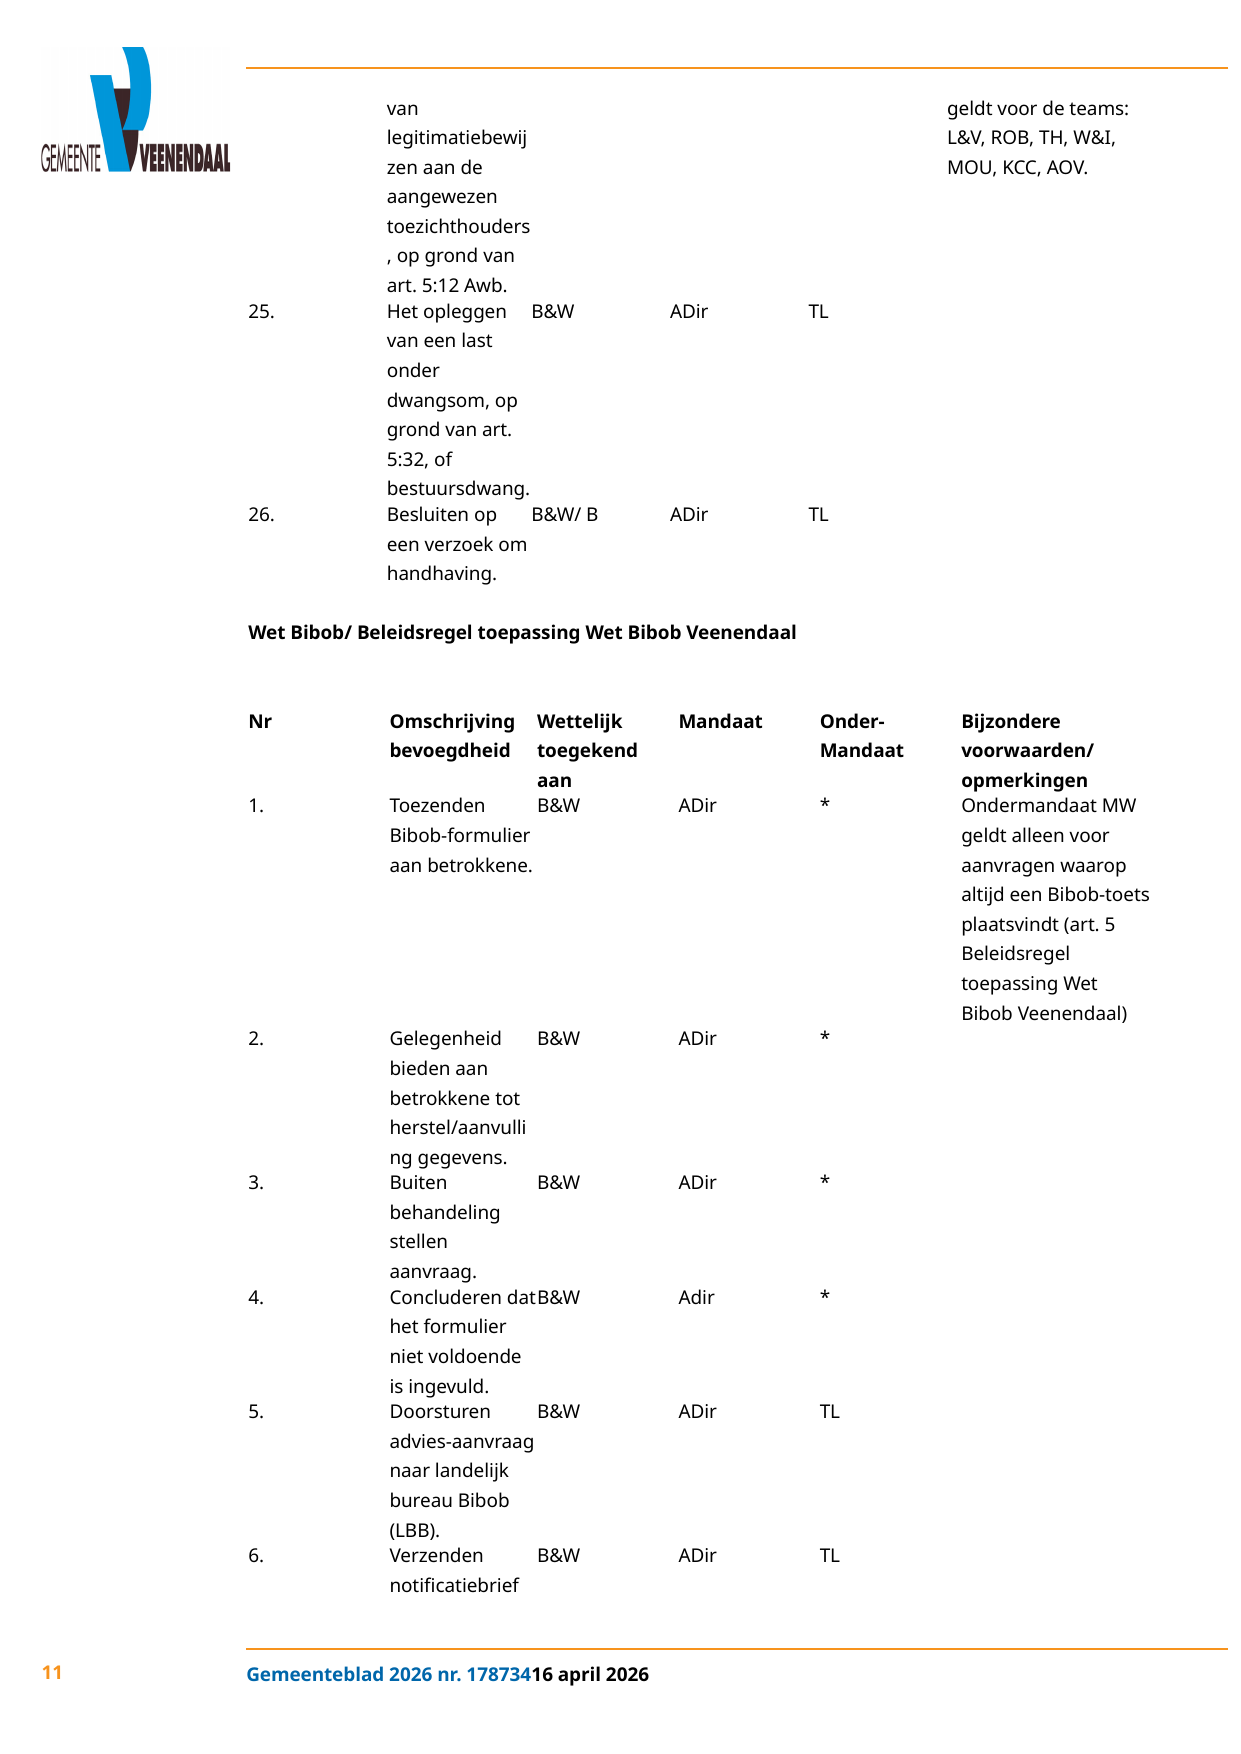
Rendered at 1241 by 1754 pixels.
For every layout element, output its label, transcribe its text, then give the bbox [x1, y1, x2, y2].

table_cell 4. [248, 1284, 389, 1398]
table_header Onder- Mandaat [820, 708, 961, 793]
table_cell Besluiten op een verzoek om handhaving. [387, 501, 531, 586]
table_cell Buiten behandeling stellen aanvraag. [389, 1170, 537, 1284]
table_cell Adir [678, 1284, 819, 1398]
table_cell ADir [678, 1543, 819, 1598]
table_cell * [820, 1026, 961, 1169]
table_cell B&W [537, 1399, 678, 1543]
table_cell [670, 95, 808, 298]
table_header Omschrijving bevoegdheid [389, 708, 537, 793]
table_header Wettelijk toegekend aan [537, 708, 678, 793]
table_cell * [820, 1170, 961, 1284]
table_cell 3. [248, 1170, 389, 1284]
table_cell TL [820, 1543, 961, 1598]
table_cell B&W [531, 298, 670, 501]
picture [41, 47, 130, 172]
table_cell ADir [678, 793, 819, 1026]
table_header Mandaat [678, 708, 819, 793]
table_cell [961, 1284, 1152, 1398]
table_cell Doorsturen advies-aanvraag naar landelijk bureau Bibob (LBB). [389, 1399, 537, 1543]
table_cell Ondermandaat MW geldt alleen voor aanvragen waarop altijd een Bibob-toets plaatsvindt (art. 5 Beleidsregel toepassing Wet Bibob Veenendaal) [961, 793, 1152, 1026]
table_cell B&W [537, 1170, 678, 1284]
table_cell [961, 1170, 1152, 1284]
table_cell 6. [248, 1543, 389, 1598]
table_header Nr [248, 708, 389, 793]
table_cell [961, 1026, 1152, 1169]
table_cell 2. [248, 1026, 389, 1169]
table_header Bijzondere voorwaarden/ opmerkingen [961, 708, 1152, 793]
table_cell geldt voor de teams: L&V, ROB, TH, W&I, MOU, KCC, AOV. [947, 95, 1152, 298]
table_cell ADir [678, 1399, 819, 1543]
table_cell B&W/ B [531, 501, 670, 586]
table_cell 26. [248, 501, 387, 586]
table_cell [947, 501, 1152, 586]
table_cell B&W [537, 1284, 678, 1398]
table_cell Het opleggen van een last onder dwangsom, op grond van art. 5:32, of bestuursdwang. [387, 298, 531, 501]
table_cell TL [808, 298, 947, 501]
table_cell Concluderen dat het formulier niet voldoende is ingevuld. [389, 1284, 537, 1398]
table_cell TL [808, 501, 947, 586]
table_cell Toezenden Bibob-formulier aan betrokkene. [389, 793, 537, 1026]
table_cell van legitimatiebewijzen aan de aangewezen toezichthouders, op grond van art. 5:12 Awb. [387, 95, 531, 298]
table_cell ADir [678, 1026, 819, 1169]
table_cell * [820, 1284, 961, 1398]
table_cell B&W [537, 1543, 678, 1598]
table_cell ADir [678, 1170, 819, 1284]
table_cell 1. [248, 793, 389, 1026]
table_cell * [820, 793, 961, 1026]
table_cell [808, 95, 947, 298]
table_cell 25. [248, 298, 387, 501]
table_cell ADir [670, 298, 808, 501]
table_cell [961, 1543, 1152, 1598]
table_cell [531, 95, 670, 298]
table_cell 5. [248, 1399, 389, 1543]
picture [123, 47, 231, 172]
table_cell [947, 298, 1152, 501]
table_cell ADir [670, 501, 808, 586]
table_cell B&W [537, 1026, 678, 1169]
table_cell [961, 1399, 1152, 1543]
table_cell [248, 95, 387, 298]
table_cell Verzenden notificatiebrief [389, 1543, 537, 1598]
table_cell Gelegenheid bieden aan betrokkene tot herstel/aanvulling gegevens. [389, 1026, 537, 1169]
table_cell TL [820, 1399, 961, 1543]
table_cell B&W [537, 793, 678, 1026]
text Wet Bibob/ Beleidsregel toepassing Wet Bibob Veenendaal [248, 619, 1152, 645]
